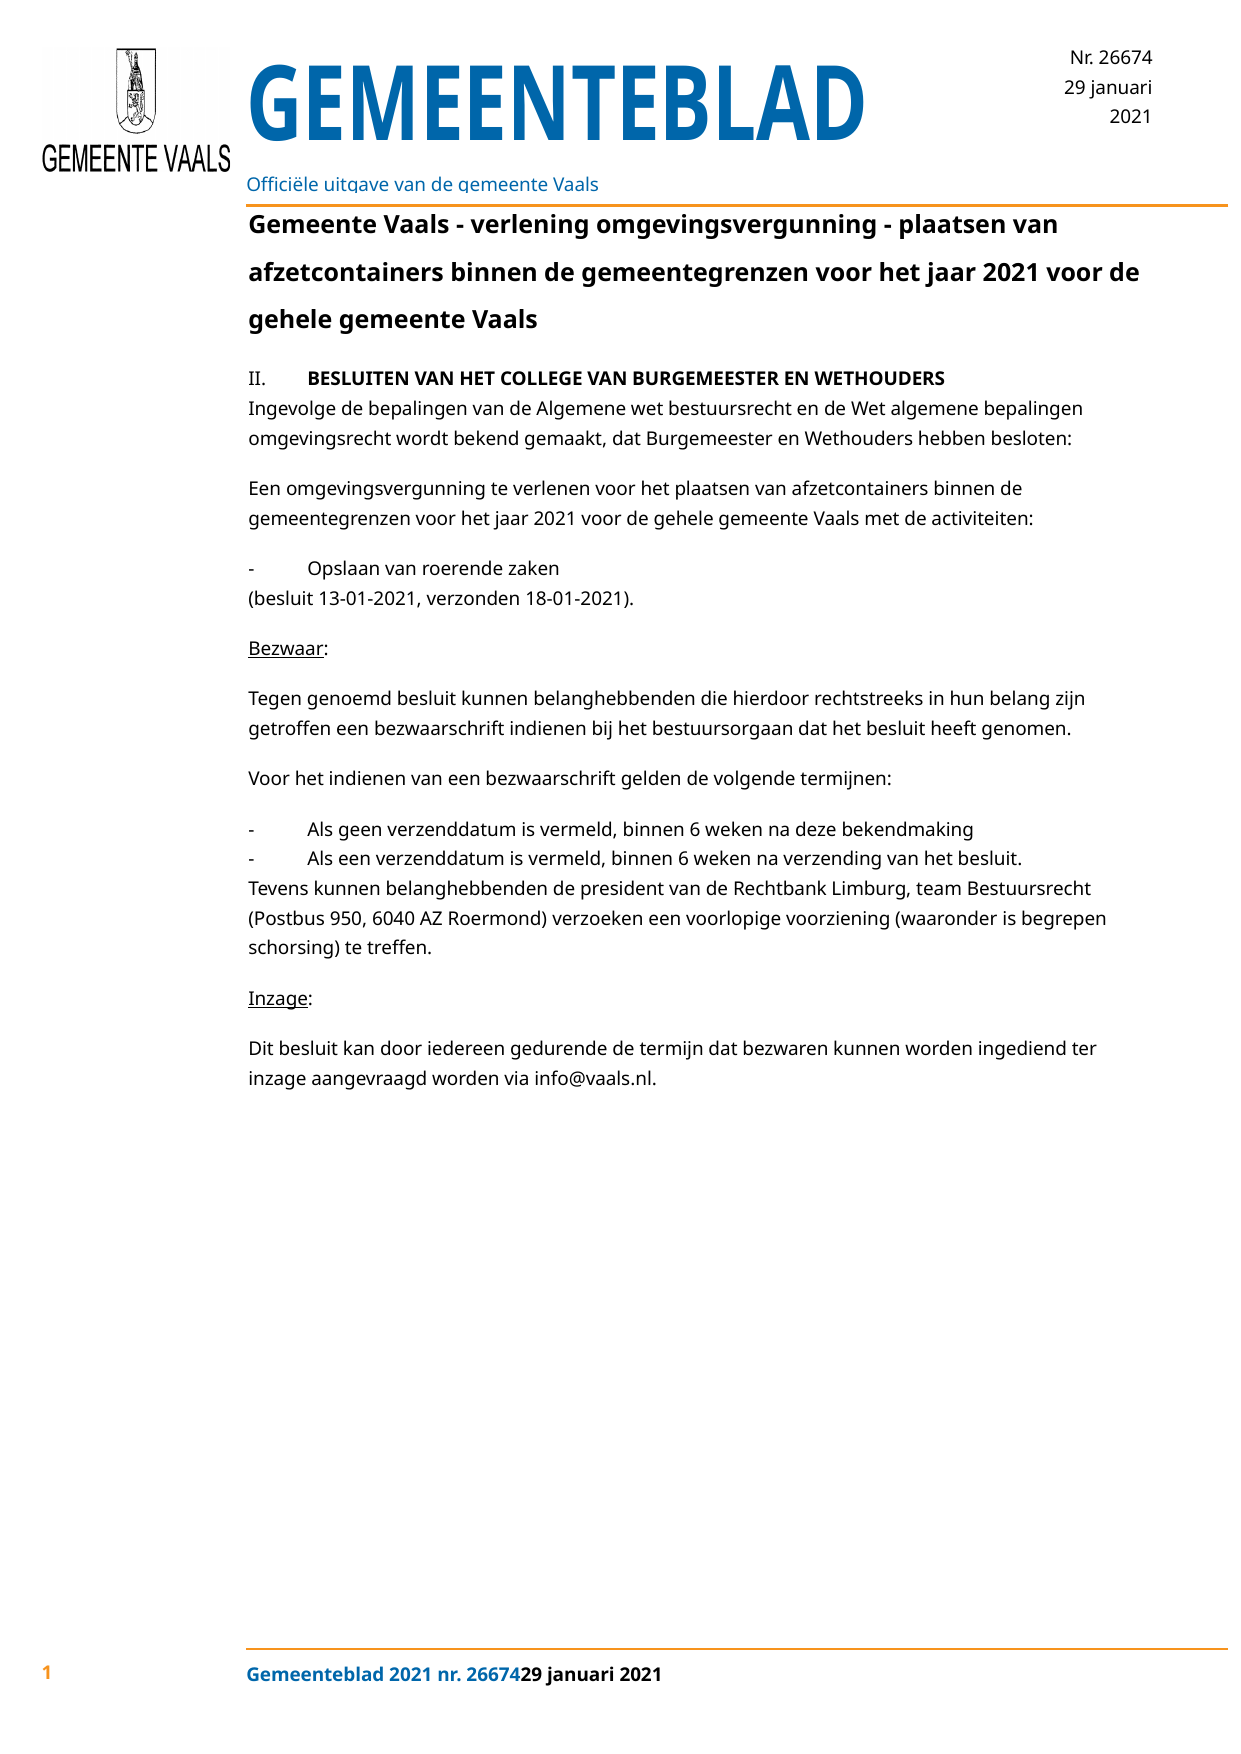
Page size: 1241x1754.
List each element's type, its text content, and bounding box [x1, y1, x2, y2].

text Dit besluit kan door iedereen gedurende de termijn dat bezwaren kunnen worden ingediend ter inzage aangevraagd worden via info@vaals.nl. [248, 1035, 1152, 1090]
text Inzage: [248, 985, 1152, 1010]
text Ingevolge de bepalingen van de Algemene wet bestuursrecht en de Wet algemene bepalingen omgevingsrecht wordt bekend gemaakt, dat Burgemeester en Wethouders hebben besloten: [248, 395, 1152, 450]
text Gemeente Vaals - verlening omgevingsvergunning - plaatsen van afzetcontainers binnen de gemeentegrenzen voor het jaar 2021 voor de gehele gemeente Vaals [248, 207, 1152, 336]
list Opslaan van roerende zaken [248, 555, 1152, 581]
text Tegen genoemd besluit kunnen belanghebbenden die hierdoor rechtstreeks in hun belang zijn getroffen een bezwaarschrift indienen bij het bestuursorgaan dat het besluit heeft genomen. [248, 686, 1152, 741]
list Als een verzenddatum is vermeld, binnen 6 weken na verzending van het besluit. [248, 846, 1152, 871]
text (besluit 13-01-2021, verzonden 18-01-2021). [248, 585, 1152, 610]
text Voor het indienen van een bezwaarschrift gelden de volgende termijnen: [248, 766, 1152, 791]
text Tevens kunnen belanghebbenden de president van de Rechtbank Limburg, team Bestuursrecht (Postbus 950, 6040 AZ Roermond) verzoeken een voorlopige voorziening (waaronder is begrepen schorsing) te treffen. [248, 875, 1152, 960]
picture [41, 47, 231, 172]
list Als geen verzenddatum is vermeld, binnen 6 weken na deze bekendmaking [248, 816, 1152, 842]
text Bezwaar: [248, 635, 1152, 661]
text Een omgevingsvergunning te verlenen voor het plaatsen van afzetcontainers binnen de gemeentegrenzen voor het jaar 2021 voor de gehele gemeente Vaals met de activiteiten: [248, 475, 1152, 530]
list BESLUITEN VAN HET COLLEGE VAN BURGEMEESTER EN WETHOUDERS [248, 366, 1152, 391]
